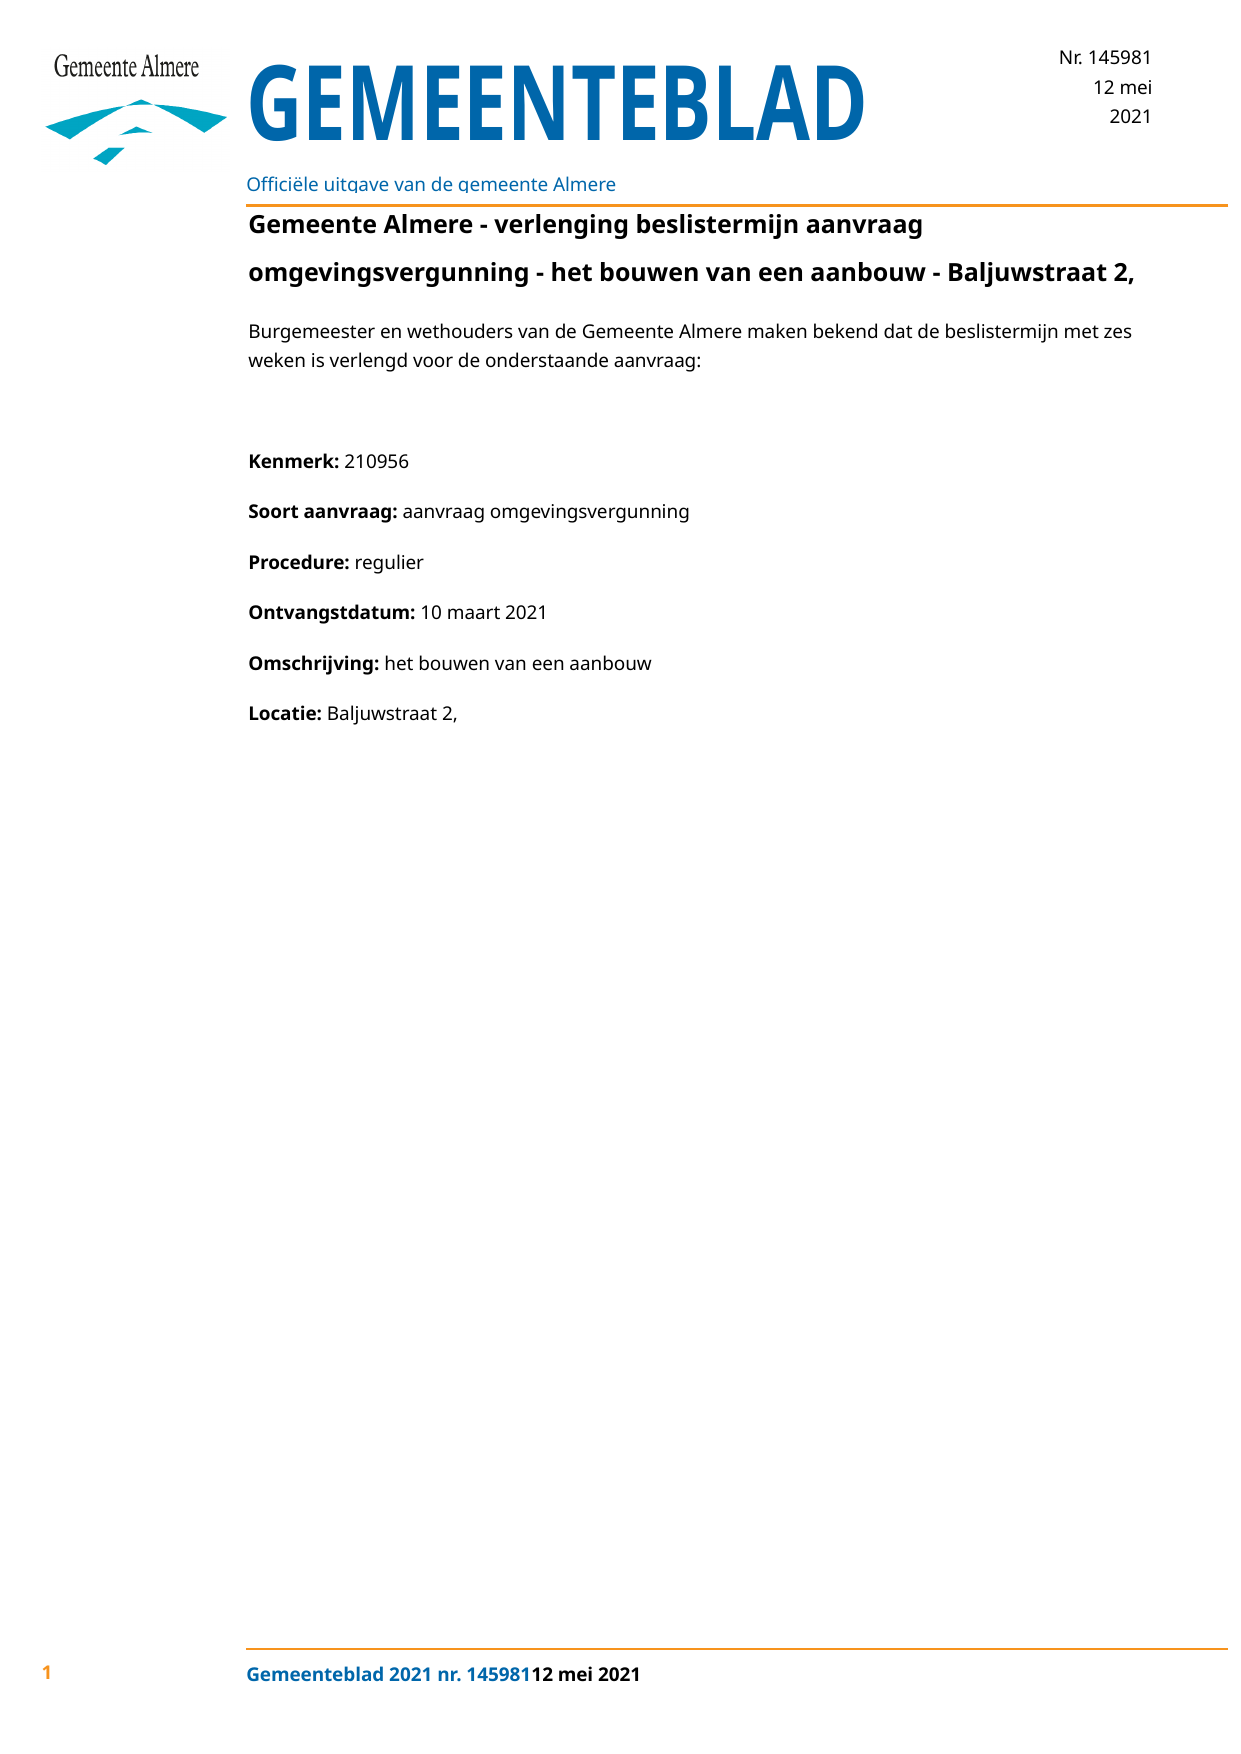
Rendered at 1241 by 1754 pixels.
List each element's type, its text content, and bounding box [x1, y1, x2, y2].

text Soort aanvraag: aanvraag omgevingsvergunning [248, 499, 1152, 524]
text Ontvangstdatum: 10 maart 2021 [248, 599, 1152, 625]
text Procedure: regulier [248, 549, 1152, 575]
text Locatie: Baljuwstraat 2, [248, 700, 1152, 726]
text Kenmerk: 210956 [248, 448, 1152, 474]
text Omschrijving: het bouwen van een aanbouw [248, 650, 1152, 676]
text Gemeente Almere - verlenging beslistermijn aanvraag omgevingsvergunning - het bouwen van een aanbouw - Baljuwstraat 2, [248, 207, 1152, 288]
text Burgemeester en wethouders van de Gemeente Almere maken bekend dat de beslistermijn met zes weken is verlengd voor de onderstaande aanvraag: [248, 318, 1152, 373]
picture [41, 47, 231, 172]
